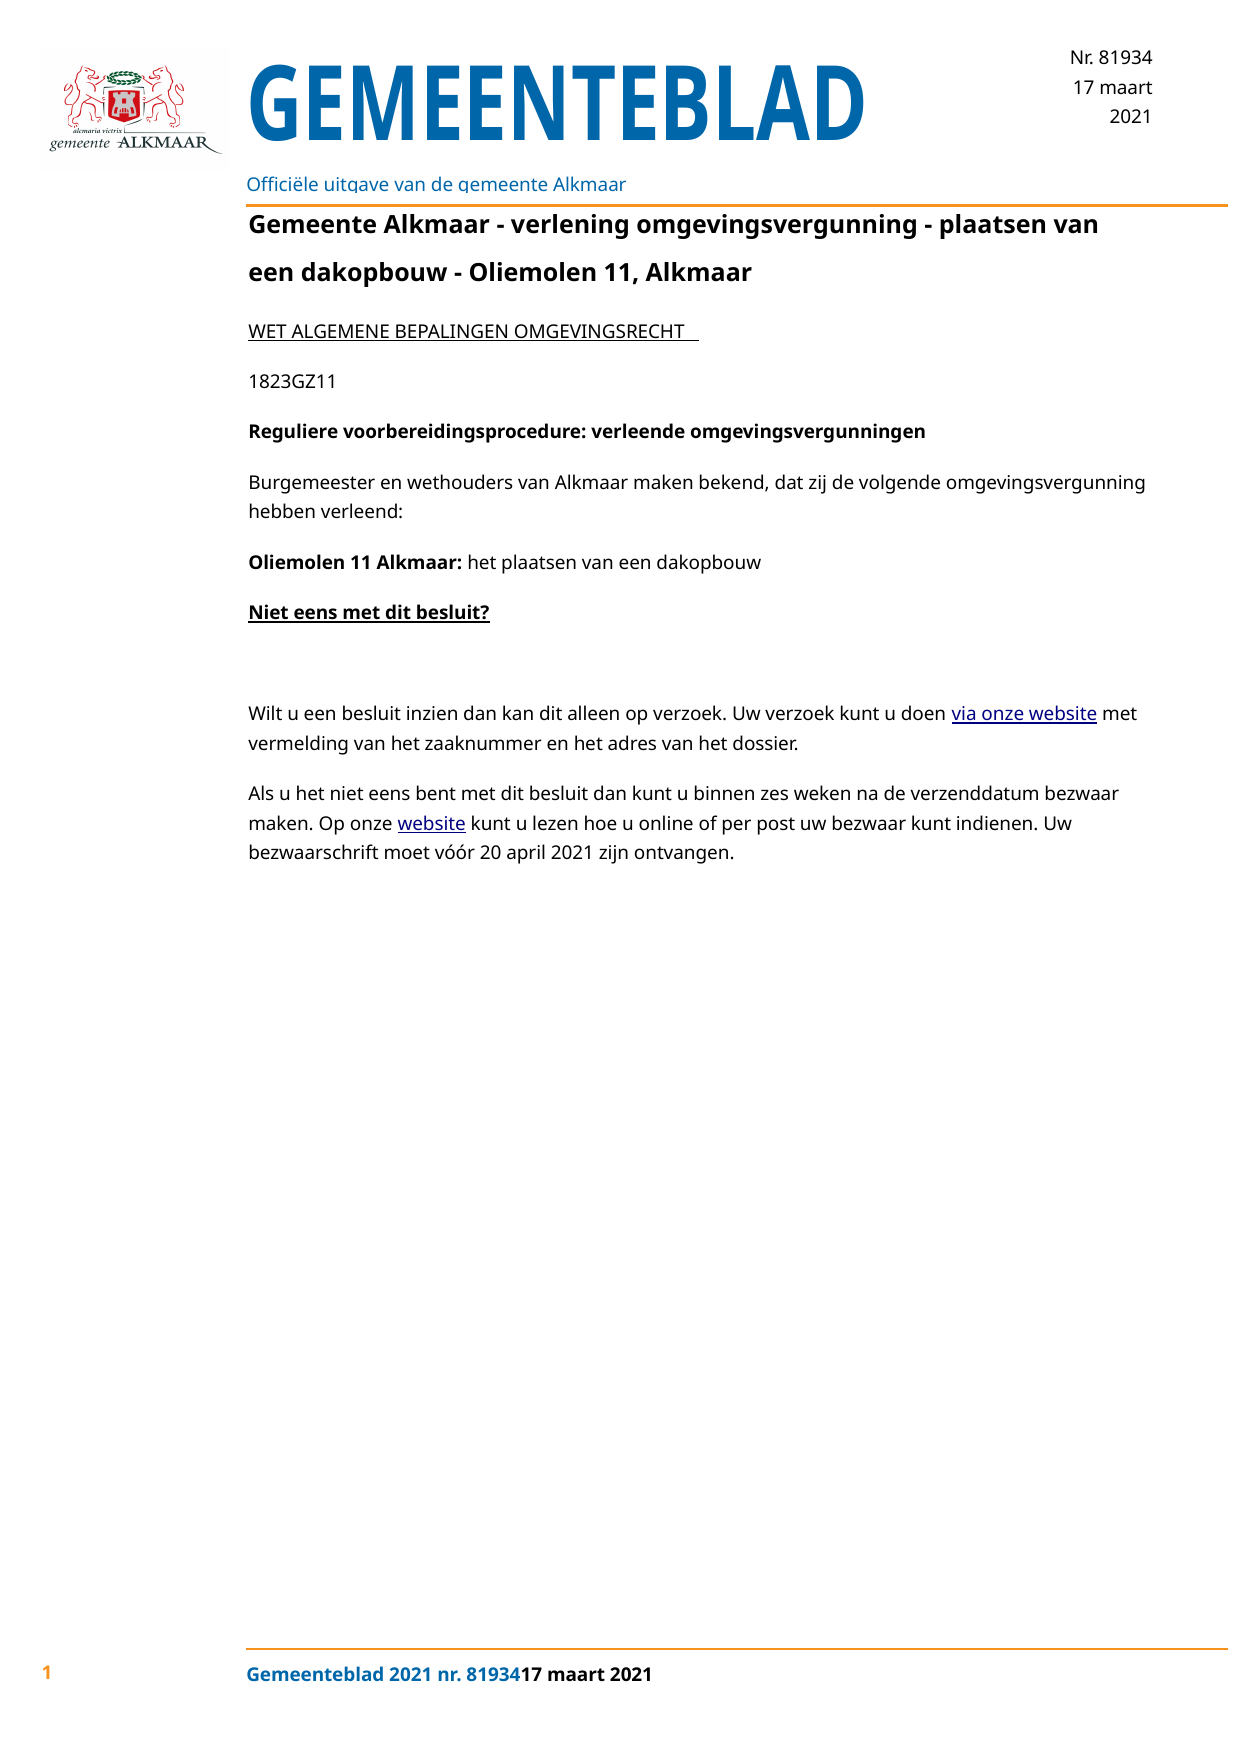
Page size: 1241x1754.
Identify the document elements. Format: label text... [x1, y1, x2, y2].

text Oliemolen 11 Alkmaar: het plaatsen van een dakopbouw [248, 549, 1152, 575]
text Burgemeester en wethouders van Alkmaar maken bekend, dat zij de volgende omgevingsvergunning hebben verleend: [248, 469, 1152, 524]
text Gemeente Alkmaar - verlening omgevingsvergunning - plaatsen van een dakopbouw - Oliemolen 11, Alkmaar [248, 207, 1152, 288]
text Als u het niet eens bent met dit besluit dan kunt u binnen zes weken na de verzenddatum bezwaar maken. Op onze website kunt u lezen hoe u online of per post uw bezwaar kunt indienen. Uw bezwaarschrift moet vóór 20 april 2021 zijn ontvangen. [248, 780, 1152, 865]
text Niet eens met dit besluit? [248, 599, 1152, 625]
text 1823GZ11 [248, 368, 1152, 394]
text Wilt u een besluit inzien dan kan dit alleen op verzoek. Uw verzoek kunt u doen via onze website met vermelding van het zaaknummer en het adres van het dossier. [248, 700, 1152, 756]
text WET ALGEMENE BEPALINGEN OMGEVINGSRECHT [248, 318, 1152, 344]
text Reguliere voorbereidingsprocedure: verleende omgevingsvergunningen [248, 419, 1152, 444]
picture [41, 47, 231, 172]
